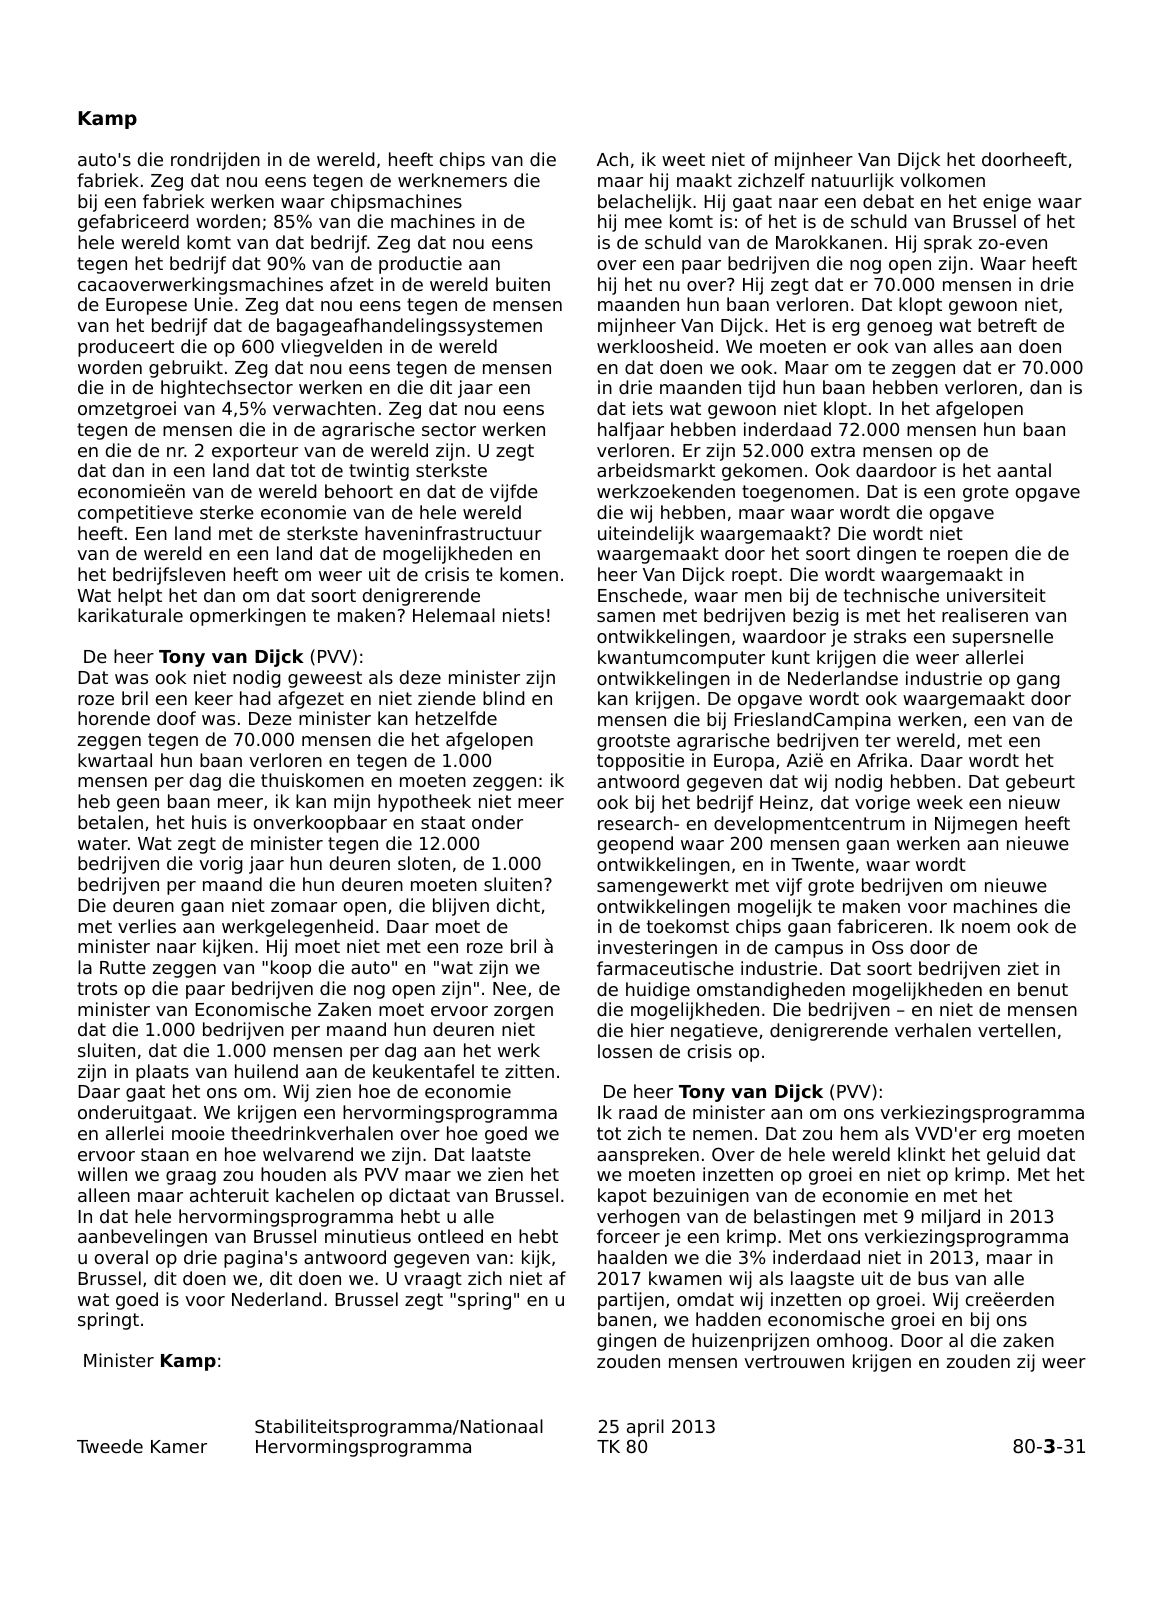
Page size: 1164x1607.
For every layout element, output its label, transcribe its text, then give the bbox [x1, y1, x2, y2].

text auto's die rondrijden in de wereld, heeft chips van die fabriek. Zeg dat nou eens tegen de werknemers die bij een fabriek werken waar chipsmachines gefabriceerd worden; 85% van die machines in de hele wereld komt van dat bedrijf. Zeg dat nou eens tegen het bedrijf dat 90% van de productie aan cacaoverwerkingsmachines afzet in de wereld buiten de Europese Unie. Zeg dat nou eens tegen de mensen van het bedrijf dat de bagageafhandelingssystemen produceert die op 600 vliegvelden in de wereld worden gebruikt. Zeg dat nou eens tegen de mensen die in de hightechsector werken en die dit jaar een omzetgroei van 4,5% verwachten. Zeg dat nou eens tegen de mensen die in de agrarische sector werken en die de nr. 2 exporteur van de wereld zijn. U zegt dat dan in een land dat tot de twintig sterkste economieën van de wereld behoort en dat de vijfde competitieve sterke economie van de hele wereld heeft. Een land met de sterkste haveninfrastructuur van de wereld en een land dat de mogelijkheden en het bedrijfsleven heeft om weer uit de crisis te komen. Wat helpt het dan om dat soort denigrerende karikaturale opmerkingen te maken? Helemaal niets! [77, 150, 567, 627]
text De heer Tony van Dijck (PVV): [596, 1082, 1087, 1103]
text Ik raad de minister aan om ons verkiezingsprogramma tot zich te nemen. Dat zou hem als VVD'er erg moeten aanspreken. Over de hele wereld klinkt het geluid dat we moeten inzetten op groei en niet op krimp. Met het kapot bezuinigen van de economie en met het verhogen van de belastingen met 9 miljard in 2013 forceer je een krimp. Met ons verkiezingsprogramma haalden we die 3% inderdaad niet in 2013, maar in 2017 kwamen wij als laagste uit de bus van alle partijen, omdat wij inzetten op groei. Wij creëerden banen, we hadden economische groei en bij ons gingen de huizenprijzen omhoog. Door al die zaken zouden mensen vertrouwen krijgen en zouden zij weer [596, 1103, 1087, 1372]
text Dat was ook niet nodig geweest als deze minister zijn roze bril een keer had afgezet en niet ziende blind en horende doof was. Deze minister kan hetzelfde zeggen tegen de 70.000 mensen die het afgelopen kwartaal hun baan verloren en tegen de 1.000 mensen per dag die thuiskomen en moeten zeggen: ik heb geen baan meer, ik kan mijn hypotheek niet meer betalen, het huis is onverkoopbaar en staat onder water. Wat zegt de minister tegen die 12.000 bedrijven die vorig jaar hun deuren sloten, de 1.000 bedrijven per maand die hun deuren moeten sluiten? Die deuren gaan niet zomaar open, die blijven dicht, met verlies aan werkgelegenheid. Daar moet de minister naar kijken. Hij moet niet met een roze bril à la Rutte zeggen van "koop die auto" en "wat zijn we trots op die paar bedrijven die nog open zijn". Nee, de minister van Economische Zaken moet ervoor zorgen dat die 1.000 bedrijven per maand hun deuren niet sluiten, dat die 1.000 mensen per dag aan het werk zijn in plaats van huilend aan de keukentafel te zitten. Daar gaat het ons om. Wij zien hoe de economie onderuitgaat. We krijgen een hervormingsprogramma en allerlei mooie theedrinkverhalen over hoe goed we ervoor staan en hoe welvarend we zijn. Dat laatste willen we graag zou houden als PVV maar we zien het alleen maar achteruit kachelen op dictaat van Brussel. In dat hele hervormingsprogramma hebt u alle aanbevelingen van Brussel minutieus ontleed en hebt u overal op drie pagina's antwoord gegeven van: kijk, Brussel, dit doen we, dit doen we. U vraagt zich niet af wat goed is voor Nederland. Brussel zegt "spring" en u springt. [77, 668, 567, 1331]
text De heer Tony van Dijck (PVV): [77, 647, 567, 668]
text Minister Kamp: [77, 1351, 567, 1372]
text Ach, ik weet niet of mijnheer Van Dijck het doorheeft, maar hij maakt zichzelf natuurlijk volkomen belachelijk. Hij gaat naar een debat en het enige waar hij mee komt is: of het is de schuld van Brussel of het is de schuld van de Marokkanen. Hij sprak zo-even over een paar bedrijven die nog open zijn. Waar heeft hij het nu over? Hij zegt dat er 70.000 mensen in drie maanden hun baan verloren. Dat klopt gewoon niet, mijnheer Van Dijck. Het is erg genoeg wat betreft de werkloosheid. We moeten er ook van alles aan doen en dat doen we ook. Maar om te zeggen dat er 70.000 in drie maanden tijd hun baan hebben verloren, dan is dat iets wat gewoon niet klopt. In het afgelopen halfjaar hebben inderdaad 72.000 mensen hun baan verloren. Er zijn 52.000 extra mensen op de arbeidsmarkt gekomen. Ook daardoor is het aantal werkzoekenden toegenomen. Dat is een grote opgave die wij hebben, maar waar wordt die opgave uiteindelijk waargemaakt? Die wordt niet waargemaakt door het soort dingen te roepen die de heer Van Dijck roept. Die wordt waargemaakt in Enschede, waar men bij de technische universiteit samen met bedrijven bezig is met het realiseren van ontwikkelingen, waardoor je straks een supersnelle kwantumcomputer kunt krijgen die weer allerlei ontwikkelingen in de Nederlandse industrie op gang kan krijgen. De opgave wordt ook waargemaakt door mensen die bij FrieslandCampina werken, een van de grootste agrarische bedrijven ter wereld, met een toppositie in Europa, Azië en Afrika. Daar wordt het antwoord gegeven dat wij nodig hebben. Dat gebeurt ook bij het bedrijf Heinz, dat vorige week een nieuw research- en developmentcentrum in Nijmegen heeft geopend waar 200 mensen gaan werken aan nieuwe ontwikkelingen, en in Twente, waar wordt samengewerkt met vijf grote bedrijven om nieuwe ontwikkelingen mogelijk te maken voor machines die in de toekomst chips gaan fabriceren. Ik noem ook de investeringen in de campus in Oss door de farmaceutische industrie. Dat soort bedrijven ziet in de huidige omstandigheden mogelijkheden en benut die mogelijkheden. Die bedrijven – en niet de mensen die hier negatieve, denigrerende verhalen vertellen, lossen de crisis op. [596, 150, 1087, 1062]
